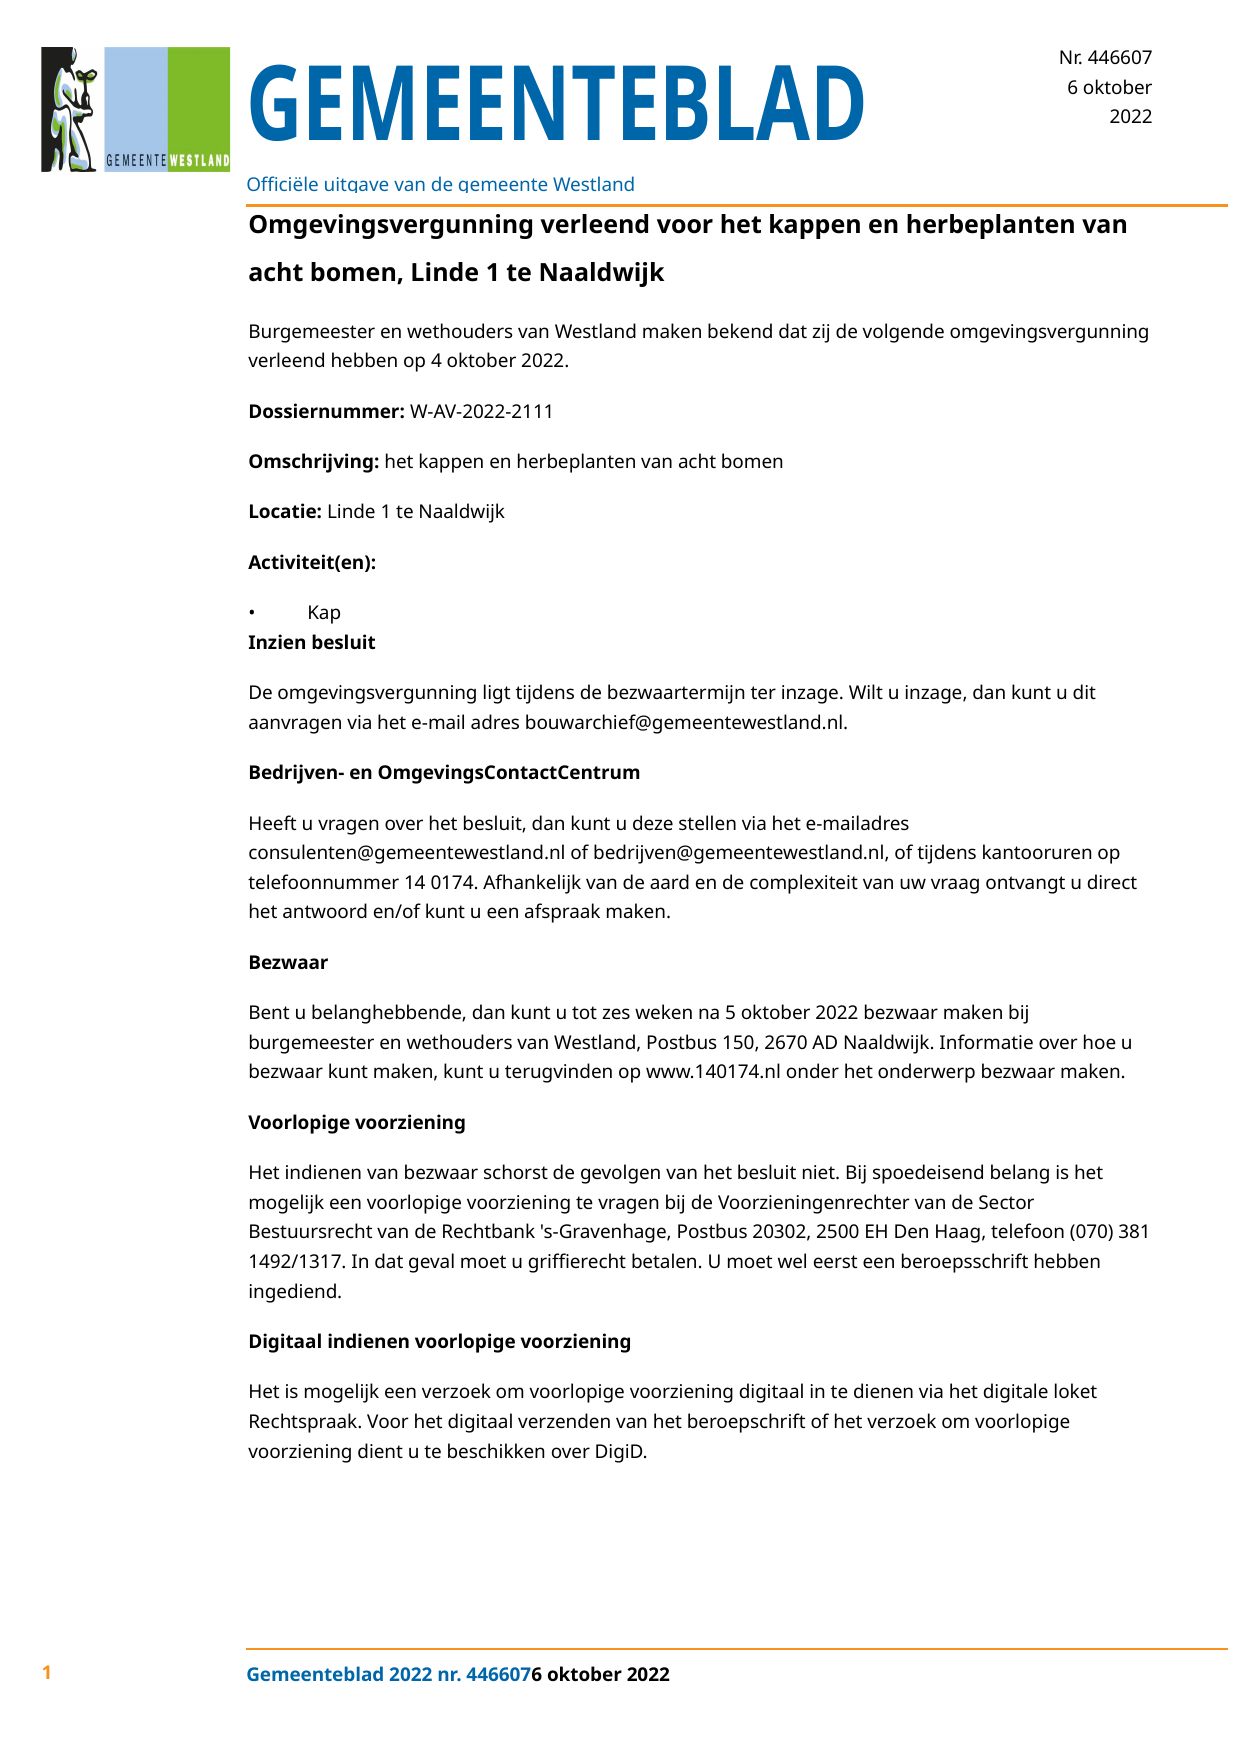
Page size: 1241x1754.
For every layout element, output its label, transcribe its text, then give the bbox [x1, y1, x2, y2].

text Bezwaar [248, 949, 1152, 975]
text Bedrijven- en OmgevingsContactCentrum [248, 759, 1152, 785]
text Voorlopige voorziening [248, 1109, 1152, 1135]
list Kap [248, 599, 1152, 625]
text Burgemeester en wethouders van Westland maken bekend dat zij de volgende omgevingsvergunning verleend hebben op 4 oktober 2022. [248, 318, 1152, 373]
text Dossiernummer: W-AV-2022-2111 [248, 398, 1152, 424]
text Het indienen van bezwaar schorst de gevolgen van het besluit niet. Bij spoedeisend belang is het mogelijk een voorlopige voorziening te vragen bij de Voorzieningenrechter van de Sector Bestuursrecht van de Rechtbank 's-Gravenhage, Postbus 20302, 2500 EH Den Haag, telefoon (070) 381 1492/1317. In dat geval moet u griffierecht betalen. U moet wel eerst een beroepsschrift hebben ingediend. [248, 1159, 1152, 1304]
text Het is mogelijk een verzoek om voorlopige voorziening digitaal in te dienen via het digitale loket Rechtspraak. Voor het digitaal verzenden van het beroepschrift of het verzoek om voorlopige voorziening dient u te beschikken over DigiD. [248, 1379, 1152, 1464]
picture [41, 47, 231, 172]
text Omschrijving: het kappen en herbeplanten van acht bomen [248, 448, 1152, 474]
text Omgevingsvergunning verleend voor het kappen en herbeplanten van acht bomen, Linde 1 te Naaldwijk [248, 207, 1152, 288]
text Bent u belanghebbende, dan kunt u tot zes weken na 5 oktober 2022 bezwaar maken bij burgemeester en wethouders van Westland, Postbus 150, 2670 AD Naaldwijk. Informatie over hoe u bezwaar kunt maken, kunt u terugvinden op www.140174.nl onder het onderwerp bezwaar maken. [248, 999, 1152, 1084]
text Heeft u vragen over het besluit, dan kunt u deze stellen via het e-mailadres consulenten@gemeentewestland.nl of bedrijven@gemeentewestland.nl, of tijdens kantooruren op telefoonnummer 14 0174. Afhankelijk van de aard en de complexiteit van uw vraag ontvangt u direct het antwoord en/of kunt u een afspraak maken. [248, 810, 1152, 924]
text Digitaal indienen voorlopige voorziening [248, 1328, 1152, 1354]
text Inzien besluit [248, 629, 1152, 655]
text De omgevingsvergunning ligt tijdens de bezwaartermijn ter inzage. Wilt u inzage, dan kunt u dit aanvragen via het e-mail adres bouwarchief@gemeentewestland.nl. [248, 679, 1152, 735]
text Locatie: Linde 1 te Naaldwijk [248, 499, 1152, 524]
text Activiteit(en): [248, 549, 1152, 575]
